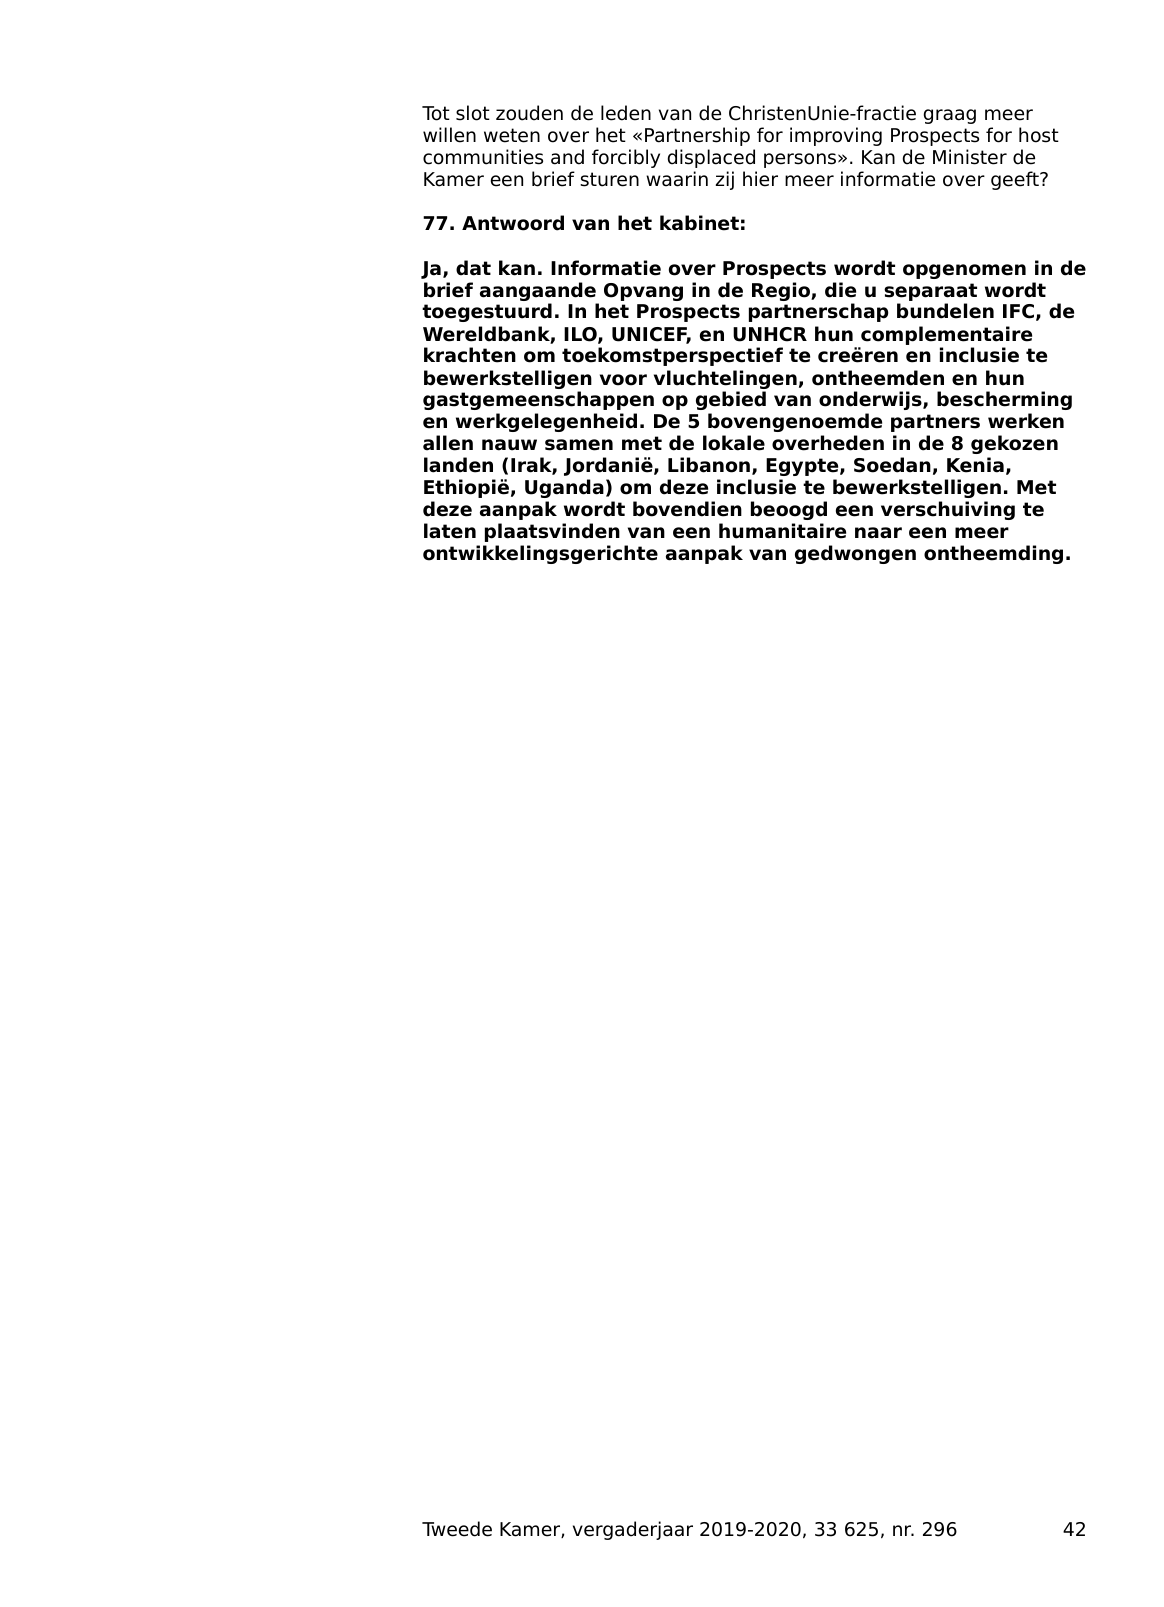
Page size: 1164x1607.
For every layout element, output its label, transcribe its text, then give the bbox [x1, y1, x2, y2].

subtitle 77. Antwoord van het kabinet: [422, 213, 1087, 235]
text Ja, dat kan. Informatie over Prospects wordt opgenomen in de brief aangaande Opvang in de Regio, die u separaat wordt toegestuurd. In het Prospects partnerschap bundelen IFC, de Wereldbank, ILO, UNICEF, en UNHCR hun complementaire krachten om toekomstperspectief te creëren en inclusie te bewerkstelligen voor vluchtelingen, ontheemden en hun gastgemeenschappen op gebied van onderwijs, bescherming en werkgelegenheid. De 5 bovengenoemde partners werken allen nauw samen met de lokale overheden in de 8 gekozen landen (Irak, Jordanië, Libanon, Egypte, Soedan, Kenia, Ethiopië, Uganda) om deze inclusie te bewerkstelligen. Met deze aanpak wordt bovendien beoogd een verschuiving te laten plaatsvinden van een humanitaire naar een meer ontwikkelingsgerichte aanpak van gedwongen ontheemding. [422, 257, 1087, 565]
text Tot slot zouden de leden van de ChristenUnie-fractie graag meer willen weten over het «Partnership for improving Prospects for host communities and forcibly displaced persons». Kan de Minister de Kamer een brief sturen waarin zij hier meer informatie over geeft? [422, 103, 1087, 191]
